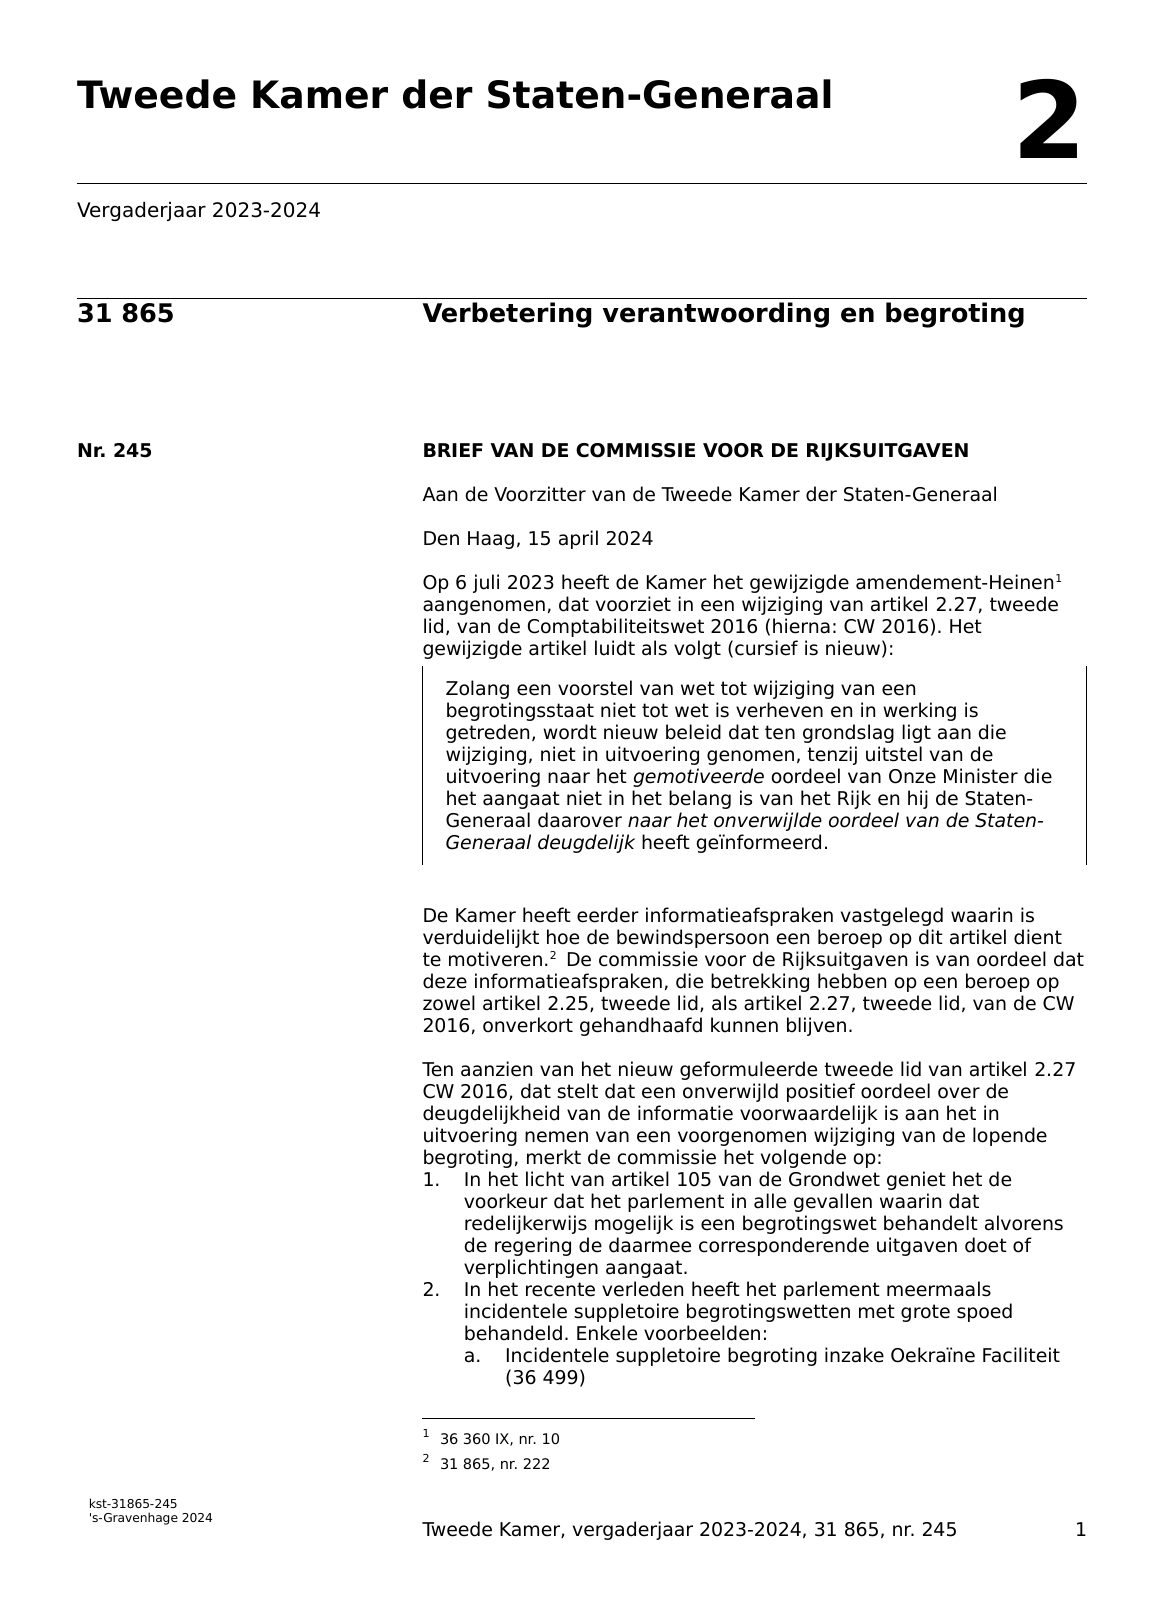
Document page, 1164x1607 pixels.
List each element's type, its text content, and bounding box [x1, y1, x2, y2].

text 's-Gravenhage 2024 [88, 1511, 323, 1525]
text Op 6 juli 2023 heeft de Kamer het gewijzigde amendement-Heinen aangenomen, dat voorziet in een wijziging van artikel 2.27, tweede lid, van de Comptabiliteitswet 2016 (hierna: CW 2016). Het gewijzigde artikel luidt als volgt (cursief is nieuw): [422, 572, 1087, 660]
subtitle Nr. 245 BRIEF VAN DE COMMISSIE VOOR DE RIJKSUITGAVEN [77, 440, 1087, 462]
text kst-31865-245 [88, 1497, 323, 1511]
text 36 360 IX, nr. 10 [422, 1427, 1087, 1449]
text a. Incidentele suppletoire begroting inzake Oekraïne Faciliteit (36 499) [464, 1345, 1087, 1389]
text De Kamer heeft eerder informatieafspraken vastgelegd waarin is verduidelijkt hoe de bewindspersoon een beroep op dit artikel dient te motiveren. De commissie voor de Rijksuitgaven is van oordeel dat deze informatieafspraken, die betrekking hebben op een beroep op zowel artikel 2.25, tweede lid, als artikel 2.27, tweede lid, van de CW 2016, onverkort gehandhaafd kunnen blijven. [422, 905, 1087, 1037]
text 1. In het licht van artikel 105 van de Grondwet geniet het de voorkeur dat het parlement in alle gevallen waarin dat redelijkerwijs mogelijk is een begrotingswet behandelt alvorens de regering de daarmee corresponderende uitgaven doet of verplichtingen aangaat. [422, 1169, 1087, 1279]
text 2. In het recente verleden heeft het parlement meermaals incidentele suppletoire begrotingswetten met grote spoed behandeld. Enkele voorbeelden: [422, 1279, 1087, 1345]
text Ten aanzien van het nieuw geformuleerde tweede lid van artikel 2.27 CW 2016, dat stelt dat een onverwijld positief oordeel over de deugdelijkheid van de informatie voorwaardelijk is aan het in uitvoering nemen van een voorgenomen wijziging van de lopende begroting, merkt de commissie het volgende op: [422, 1059, 1087, 1169]
table_header Tweede Kamer der Staten-Generaal [77, 59, 886, 183]
subtitle 31 865 Verbetering verantwoording en begroting [77, 299, 1087, 329]
table_header 2 [886, 59, 1087, 183]
text 31 865, nr. 222 [422, 1452, 1087, 1474]
text Den Haag, 15 april 2024 [422, 528, 1087, 550]
text Aan de Voorzitter van de Tweede Kamer der Staten-Generaal [422, 484, 1087, 506]
table_header Zolang een voorstel van wet tot wijziging van een begrotingsstaat niet tot wet is verheven en in werking is getreden, wordt nieuw beleid dat ten grondslag ligt aan die wijziging, niet in uitvoering genomen, tenzij uitstel van de uitvoering naar het gemotiveerde oordeel van Onze Minister die het aangaat niet in het belang is van het Rijk en hij de Staten-Generaal daarover naar het onverwijlde oordeel van de Staten-Generaal deugdelijk heeft geïnformeerd. [423, 666, 1086, 865]
table_cell Vergaderjaar 2023-2024 [77, 184, 1087, 298]
